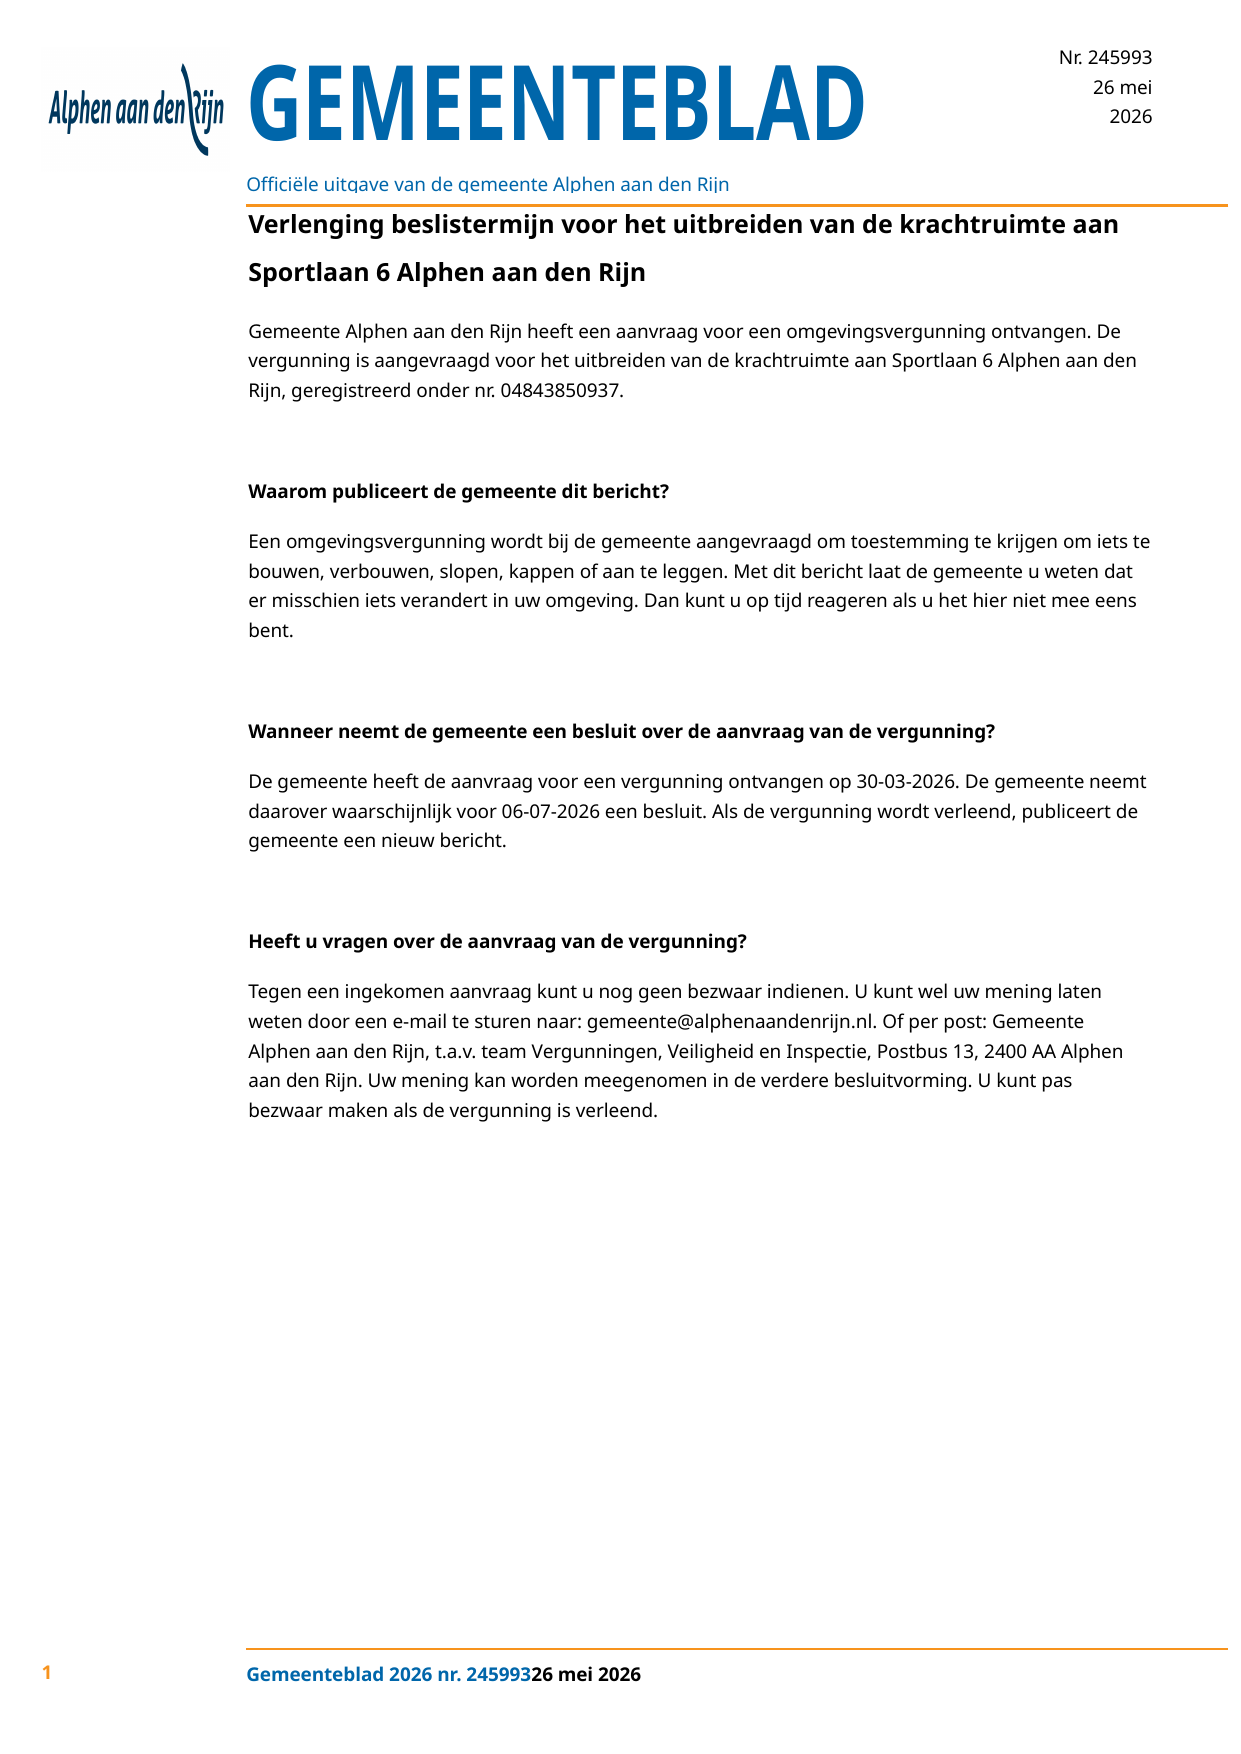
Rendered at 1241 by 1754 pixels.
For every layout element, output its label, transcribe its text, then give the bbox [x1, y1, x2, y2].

text Wanneer neemt de gemeente een besluit over de aanvraag van de vergunning? [248, 718, 1152, 744]
text De gemeente heeft de aanvraag voor een vergunning ontvangen op 30-03-2026. De gemeente neemt daarover waarschijnlijk voor 06-07-2026 een besluit. Als de vergunning wordt verleend, publiceert de gemeente een nieuw bericht. [248, 768, 1152, 853]
text Tegen een ingekomen aanvraag kunt u nog geen bezwaar indienen. U kunt wel uw mening laten weten door een e-mail te sturen naar: gemeente@alphenaandenrijn.nl. Of per post: Gemeente Alphen aan den Rijn, t.a.v. team Vergunningen, Veiligheid en Inspectie, Postbus 13, 2400 AA Alphen aan den Rijn. Uw mening kan worden meegenomen in de verdere besluitvorming. U kunt pas bezwaar maken als de vergunning is verleend. [248, 979, 1152, 1123]
picture [41, 47, 231, 172]
text Verlenging beslistermijn voor het uitbreiden van de krachtruimte aan Sportlaan 6 Alphen aan den Rijn [248, 207, 1152, 288]
text Heeft u vragen over de aanvraag van de vergunning? [248, 928, 1152, 954]
text Gemeente Alphen aan den Rijn heeft een aanvraag voor een omgevingsvergunning ontvangen. De vergunning is aangevraagd voor het uitbreiden van de krachtruimte aan Sportlaan 6 Alphen aan den Rijn, geregistreerd onder nr. 04843850937. [248, 318, 1152, 403]
text Waarom publiceert de gemeente dit bericht? [248, 478, 1152, 504]
text Een omgevingsvergunning wordt bij de gemeente aangevraagd om toestemming te krijgen om iets te bouwen, verbouwen, slopen, kappen of aan te leggen. Met dit bericht laat de gemeente u weten dat er misschien iets verandert in uw omgeving. Dan kunt u op tijd reageren als u het hier niet mee eens bent. [248, 528, 1152, 643]
